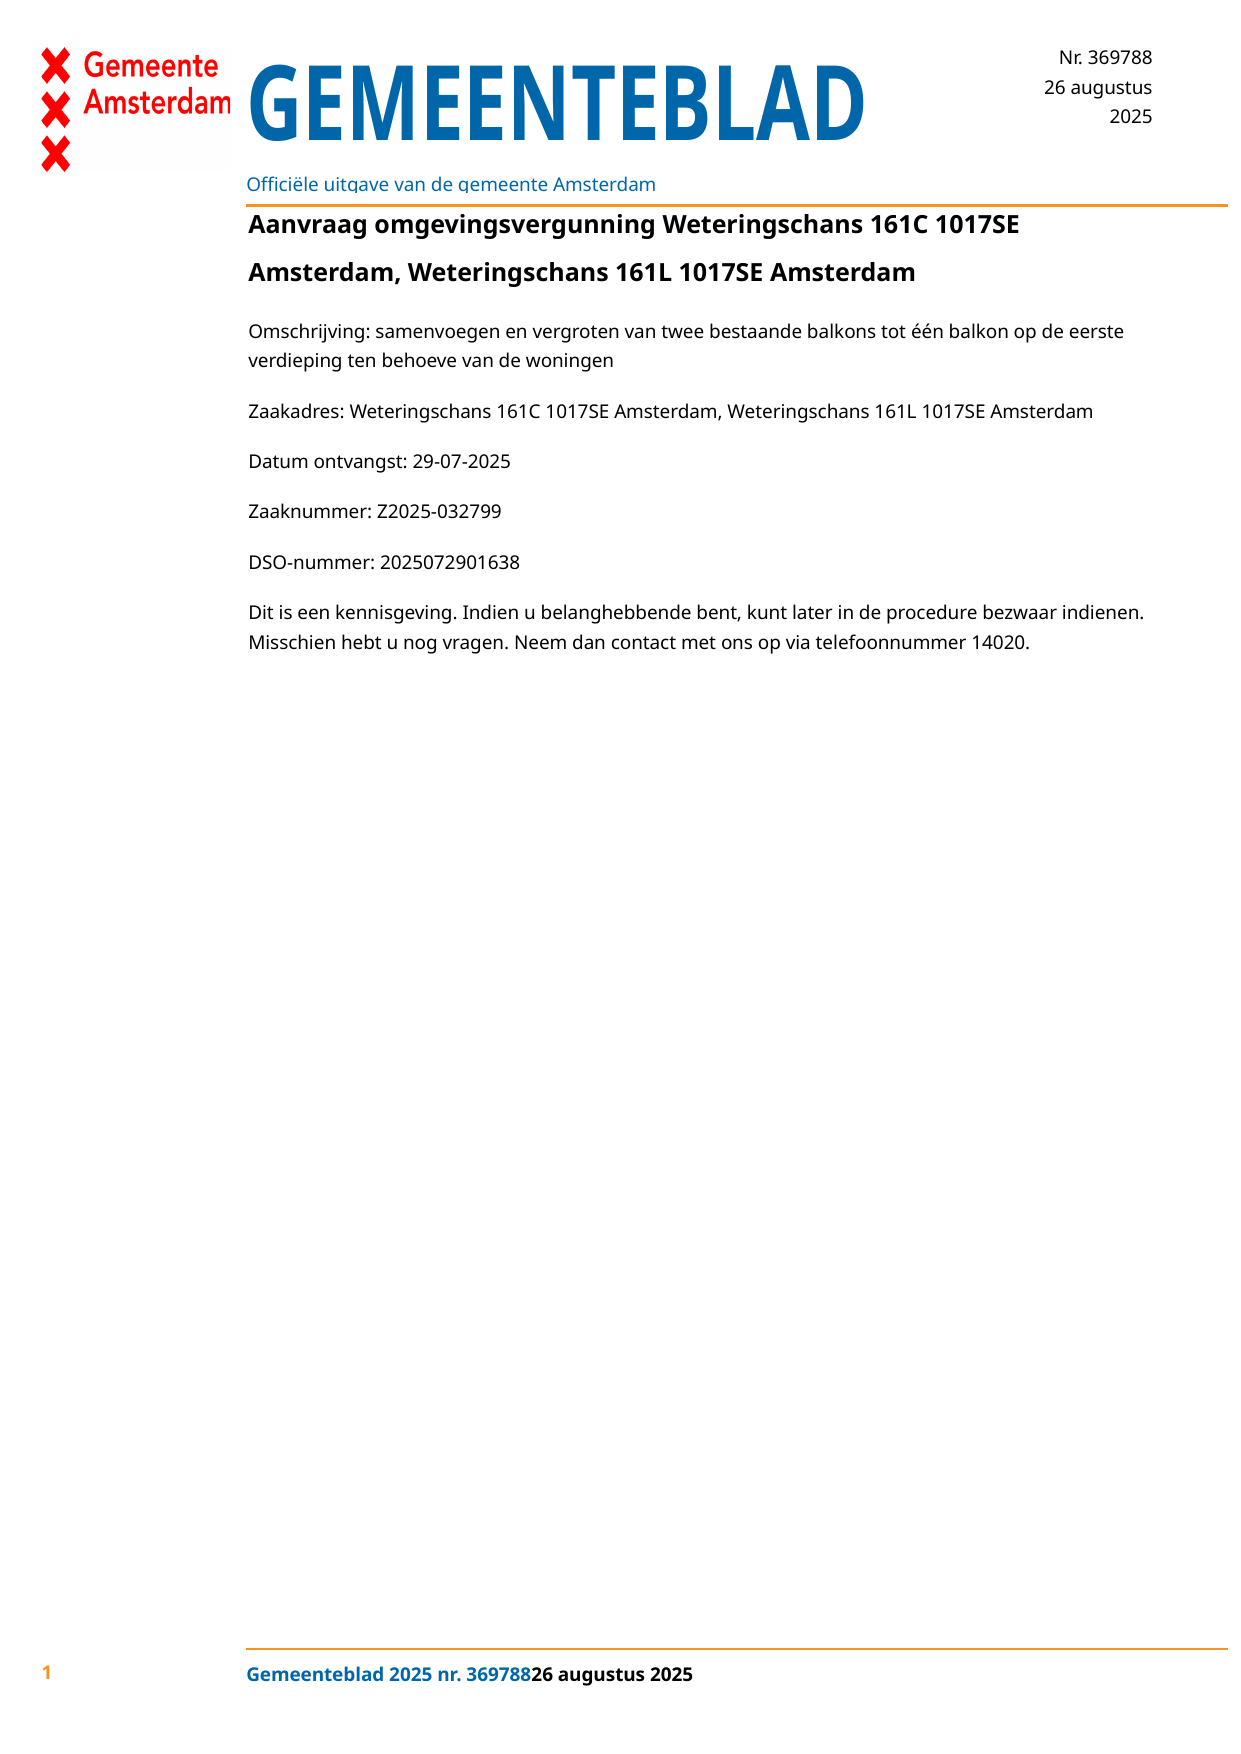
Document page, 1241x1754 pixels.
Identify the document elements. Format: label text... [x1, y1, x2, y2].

picture [41, 47, 231, 172]
text Dit is een kennisgeving. Indien u belanghebbende bent, kunt later in de procedure bezwaar indienen. Misschien hebt u nog vragen. Neem dan contact met ons op via telefoonnummer 14020. [248, 599, 1152, 655]
text Omschrijving: samenvoegen en vergroten van twee bestaande balkons tot één balkon op de eerste verdieping ten behoeve van de woningen [248, 318, 1152, 373]
text DSO-nummer: 2025072901638 [248, 549, 1152, 575]
text Aanvraag omgevingsvergunning Weteringschans 161C 1017SE Amsterdam, Weteringschans 161L 1017SE Amsterdam [248, 207, 1152, 288]
text Zaaknummer: Z2025-032799 [248, 499, 1152, 524]
text Zaakadres: Weteringschans 161C 1017SE Amsterdam, Weteringschans 161L 1017SE Amsterdam [248, 398, 1152, 424]
text Datum ontvangst: 29-07-2025 [248, 448, 1152, 474]
